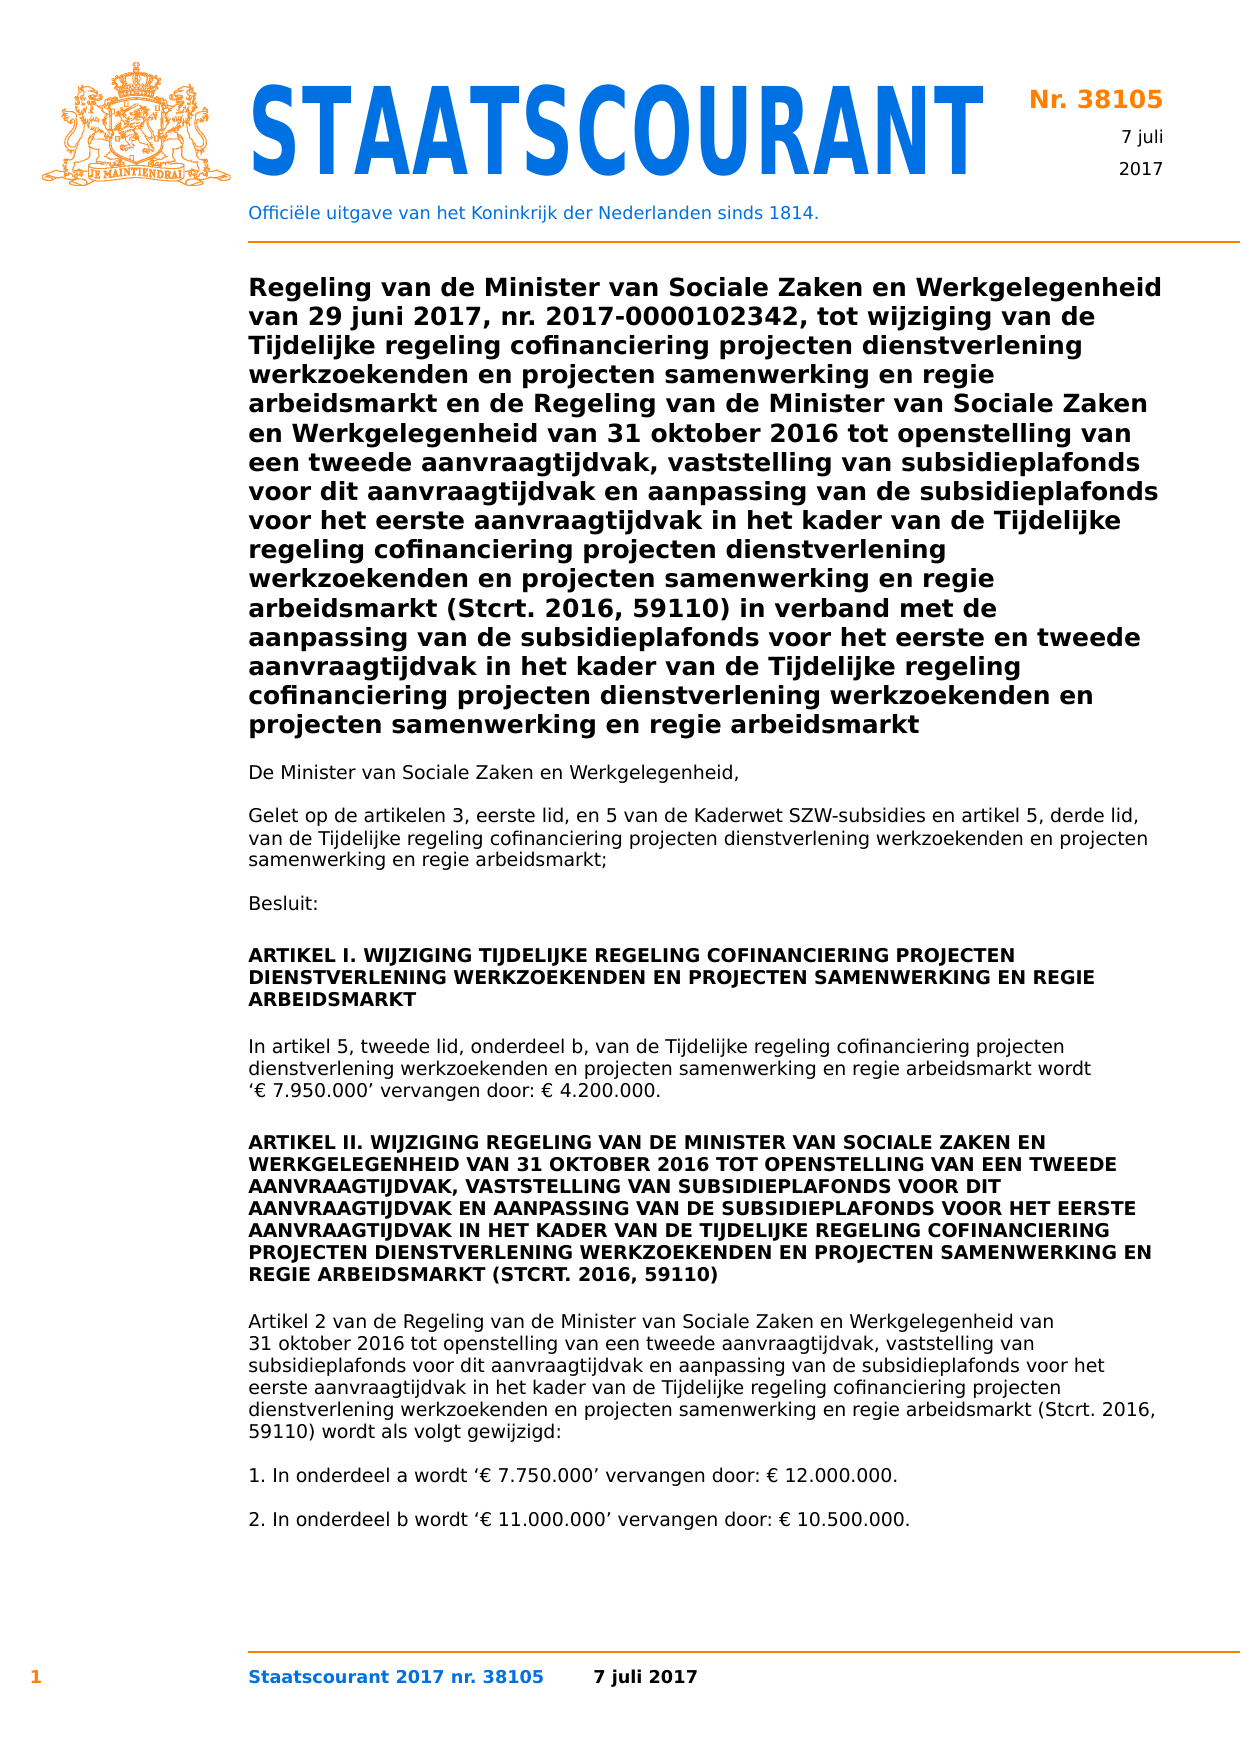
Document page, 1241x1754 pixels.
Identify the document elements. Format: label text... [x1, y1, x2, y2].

picture [41, 62, 231, 186]
table_header [25, 62, 248, 241]
text Artikel 2 van de Regeling van de Minister van Sociale Zaken en Werkgelegenheid van 31 oktober 2016 tot openstelling van een tweede aanvraagtijdvak, vaststelling van subsidieplafonds voor dit aanvraagtijdvak en aanpassing van de subsidieplafonds voor het eerste aanvraagtijdvak in het kader van de Tijdelijke regeling cofinanciering projecten dienstverlening werkzoekenden en projecten samenwerking en regie arbeidsmarkt (Stcrt. 2016, 59110) wordt als volgt gewijzigd: [248, 1311, 1163, 1443]
table_cell 7 juli [998, 121, 1240, 153]
text Gelet op de artikelen 3, eerste lid, en 5 van de Kaderwet SZW-subsidies en artikel 5, derde lid, van de Tijdelijke regeling cofinanciering projecten dienstverlening werkzoekenden en projecten samenwerking en regie arbeidsmarkt; [248, 805, 1163, 871]
text In artikel 5, tweede lid, onderdeel b, van de Tijdelijke regeling cofinanciering projecten dienstverlening werkzoekenden en projecten samenwerking en regie arbeidsmarkt wordt ‘€ 7.950.000’ vervangen door: € 4.200.000. [248, 1036, 1163, 1102]
subtitle ARTIKEL I. WIJZIGING TIJDELIJKE REGELING COFINANCIERING PROJECTEN DIENSTVERLENING WERKZOEKENDEN EN PROJECTEN SAMENWERKING EN REGIE ARBEIDSMARKT [248, 945, 1163, 1011]
text 2. In onderdeel b wordt ‘€ 11.000.000’ vervangen door: € 10.500.000. [248, 1508, 1163, 1531]
text Besluit: [248, 893, 1163, 915]
table_header STAATSCOURANT [248, 62, 998, 203]
text 1. In onderdeel a wordt ‘€ 7.750.000’ vervangen door: € 12.000.000. [248, 1465, 1163, 1487]
subtitle Regeling van de Minister van Sociale Zaken en Werkgelegenheid van 29 juni 2017, nr. 2017-0000102342, tot wijziging van de Tijdelijke regeling cofinanciering projecten dienstverlening werkzoekenden en projecten samenwerking en regie arbeidsmarkt en de Regeling van de Minister van Sociale Zaken en Werkgelegenheid van 31 oktober 2016 tot openstelling van een tweede aanvraagtijdvak, vaststelling van subsidieplafonds voor dit aanvraagtijdvak en aanpassing van de subsidieplafonds voor het eerste aanvraagtijdvak in het kader van de Tijdelijke regeling cofinanciering projecten dienstverlening werkzoekenden en projecten samenwerking en regie arbeidsmarkt (Stcrt. 2016, 59110) in verband met de aanpassing van de subsidieplafonds voor het eerste en tweede aanvraagtijdvak in het kader van de Tijdelijke regeling cofinanciering projecten dienstverlening werkzoekenden en projecten samenwerking en regie arbeidsmarkt [248, 273, 1163, 740]
text De Minister van Sociale Zaken en Werkgelegenheid, [248, 762, 1163, 783]
table_cell 2017 [998, 153, 1240, 203]
subtitle ARTIKEL II. WIJZIGING REGELING VAN DE MINISTER VAN SOCIALE ZAKEN EN WERKGELEGENHEID VAN 31 OKTOBER 2016 TOT OPENSTELLING VAN EEN TWEEDE AANVRAAGTIJDVAK, VASTSTELLING VAN SUBSIDIEPLAFONDS VOOR DIT AANVRAAGTIJDVAK EN AANPASSING VAN DE SUBSIDIEPLAFONDS VOOR HET EERSTE AANVRAAGTIJDVAK IN HET KADER VAN DE TIJDELIJKE REGELING COFINANCIERING PROJECTEN DIENSTVERLENING WERKZOEKENDEN EN PROJECTEN SAMENWERKING EN REGIE ARBEIDSMARKT (STCRT. 2016, 59110) [248, 1132, 1163, 1286]
table_cell Officiële uitgave van het Koninkrijk der Nederlanden sinds 1814. [248, 203, 1240, 241]
table_header Nr. 38105 [998, 62, 1240, 121]
